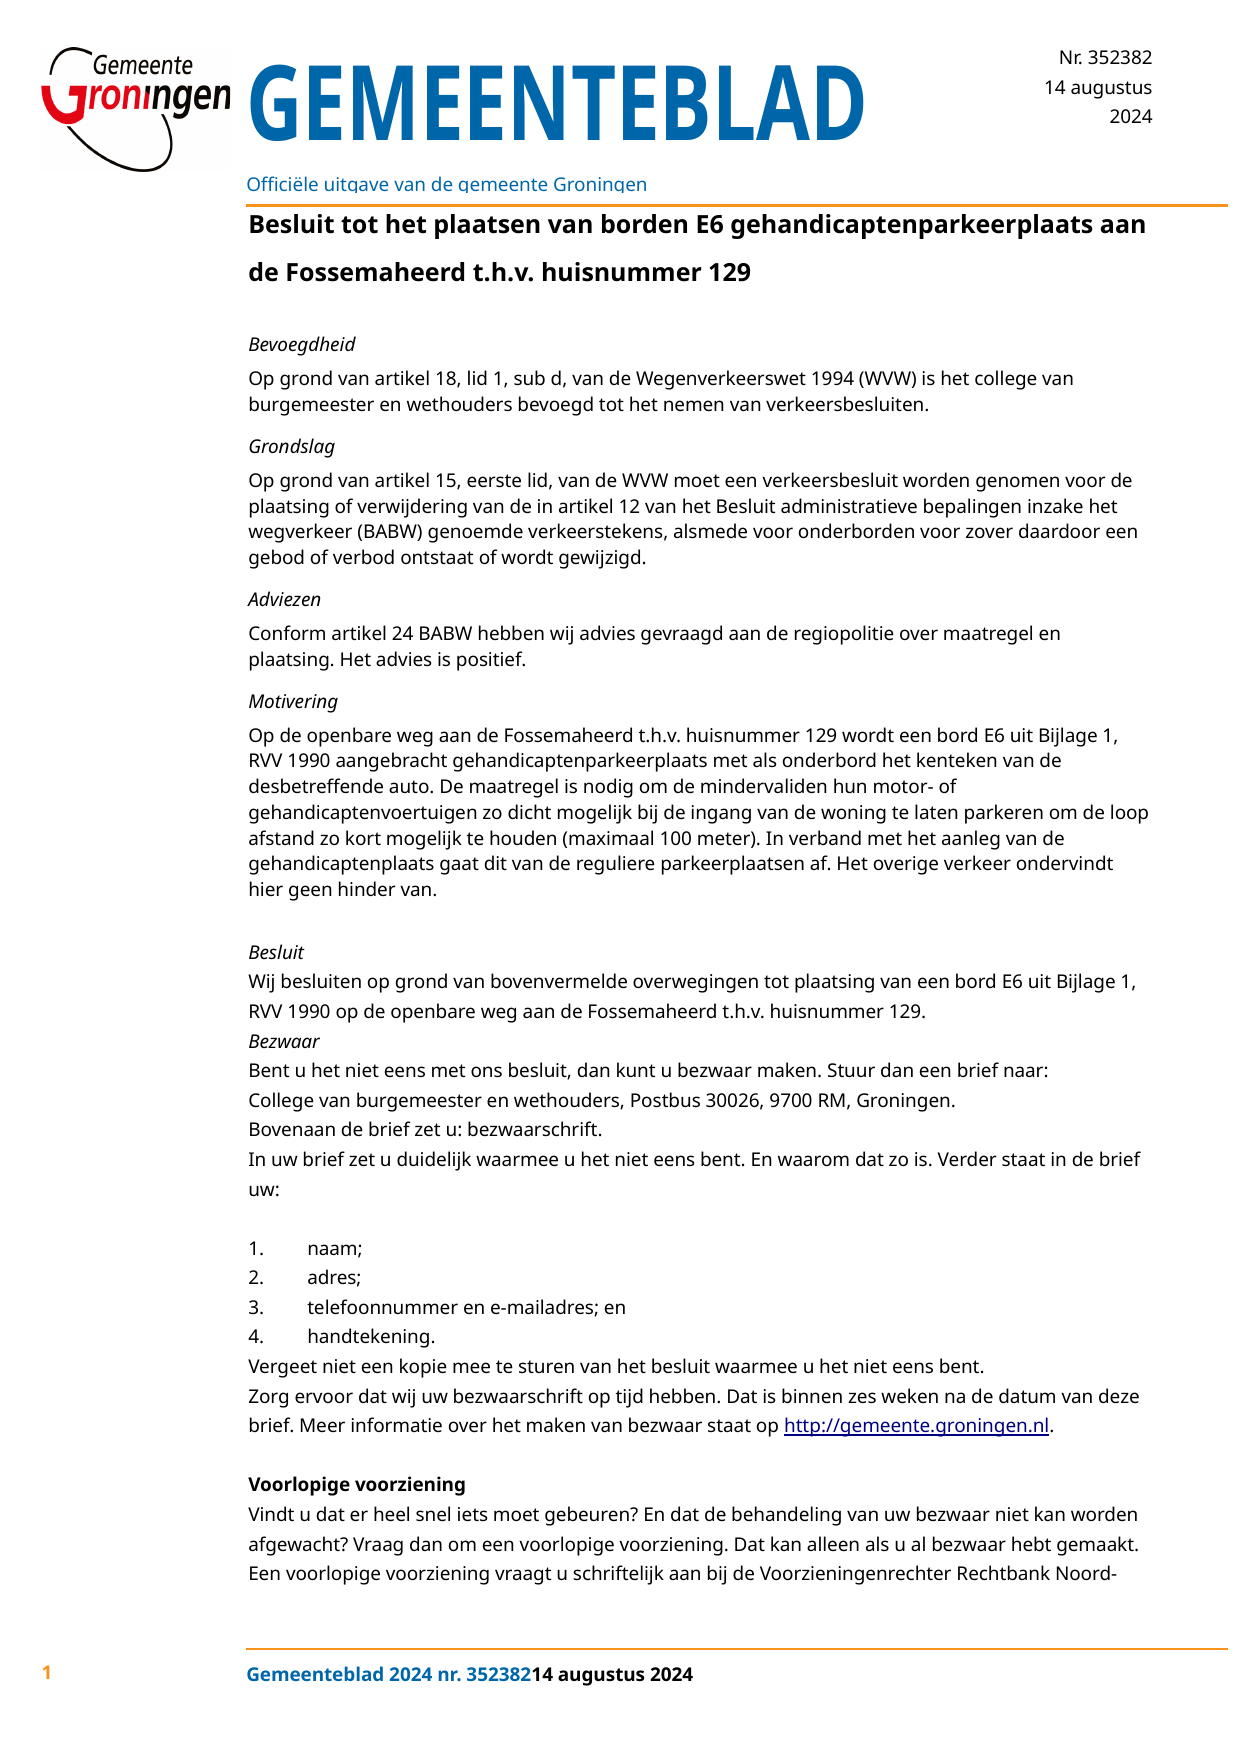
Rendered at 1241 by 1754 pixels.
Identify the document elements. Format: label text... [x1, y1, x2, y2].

text Bent u het niet eens met ons besluit, dan kunt u bezwaar maken. Stuur dan een brief naar: [248, 1057, 1152, 1083]
text Conform artikel 24 BABW hebben wij advies gevraagd aan de regiopolitie over maatregel en plaatsing. Het advies is positief. [248, 620, 1152, 672]
text In uw brief zet u duidelijk waarmee u het niet eens bent. En waarom dat zo is. Verder staat in de brief uw: [248, 1146, 1152, 1201]
text Bevoegdheid [248, 331, 1152, 357]
text Op grond van artikel 18, lid 1, sub d, van de Wegenverkeerswet 1994 (WVW) is het college van burgemeester en wethouders bevoegd tot het nemen van verkeersbesluiten. [248, 366, 1152, 417]
text Besluit [248, 939, 1152, 965]
list telefoonnummer en e-mailadres; en [248, 1294, 1152, 1320]
text Bovenaan de brief zet u: bezwaarschrift. [248, 1117, 1152, 1142]
text Bezwaar [248, 1028, 1152, 1053]
text Voorlopige voorziening [248, 1472, 1152, 1497]
text Zorg ervoor dat wij uw bezwaarschrift op tijd hebben. Dat is binnen zes weken na de datum van deze brief. Meer informatie over het maken van bezwaar staat op http://gemeente.groningen.nl. [248, 1383, 1152, 1438]
list naam; [248, 1235, 1152, 1261]
text Op grond van artikel 15, eerste lid, van de WVW moet een verkeersbesluit worden genomen voor de plaatsing of verwijdering van de in artikel 12 van het Besluit administratieve bepalingen inzake het wegverkeer (BABW) genoemde verkeerstekens, alsmede voor onderborden voor zover daardoor een gebod of verbod ontstaat of wordt gewijzigd. [248, 467, 1152, 570]
text Besluit tot het plaatsen van borden E6 gehandicaptenparkeerplaats aan de Fossemaheerd t.h.v. huisnummer 129 [248, 207, 1152, 288]
list adres; [248, 1264, 1152, 1290]
text Wij besluiten op grond van bovenvermelde overwegingen tot plaatsing van een bord E6 uit Bijlage 1, RVV 1990 op de openbare weg aan de Fossemaheerd t.h.v. huisnummer 129. [248, 969, 1152, 1024]
text Vindt u dat er heel snel iets moet gebeuren? En dat de behandeling van uw bezwaar niet kan worden afgewacht? Vraag dan om een voorlopige voorziening. Dat kan alleen als u al bezwaar hebt gemaakt. Een voorlopige voorziening vraagt u schriftelijk aan bij de Voorzieningenrechter Rechtbank Noord- [248, 1501, 1152, 1586]
text Motivering [248, 688, 1152, 714]
picture [41, 47, 231, 172]
text Grondslag [248, 433, 1152, 459]
text Adviezen [248, 586, 1152, 612]
text Vergeet niet een kopie mee te sturen van het besluit waarmee u het niet eens bent. [248, 1353, 1152, 1379]
list handtekening. [248, 1324, 1152, 1349]
text Op de openbare weg aan de Fossemaheerd t.h.v. huisnummer 129 wordt een bord E6 uit Bijlage 1, RVV 1990 aangebracht gehandicaptenparkeerplaats met als onderbord het kenteken van de desbetreffende auto. De maatregel is nodig om de mindervaliden hun motor- of gehandicaptenvoertuigen zo dicht mogelijk bij de ingang van de woning te laten parkeren om de loop afstand zo kort mogelijk te houden (maximaal 100 meter). In verband met het aanleg van de gehandicaptenplaats gaat dit van de reguliere parkeerplaatsen af. Het overige verkeer ondervindt hier geen hinder van. [248, 722, 1152, 902]
text College van burgemeester en wethouders, Postbus 30026, 9700 RM, Groningen. [248, 1087, 1152, 1113]
